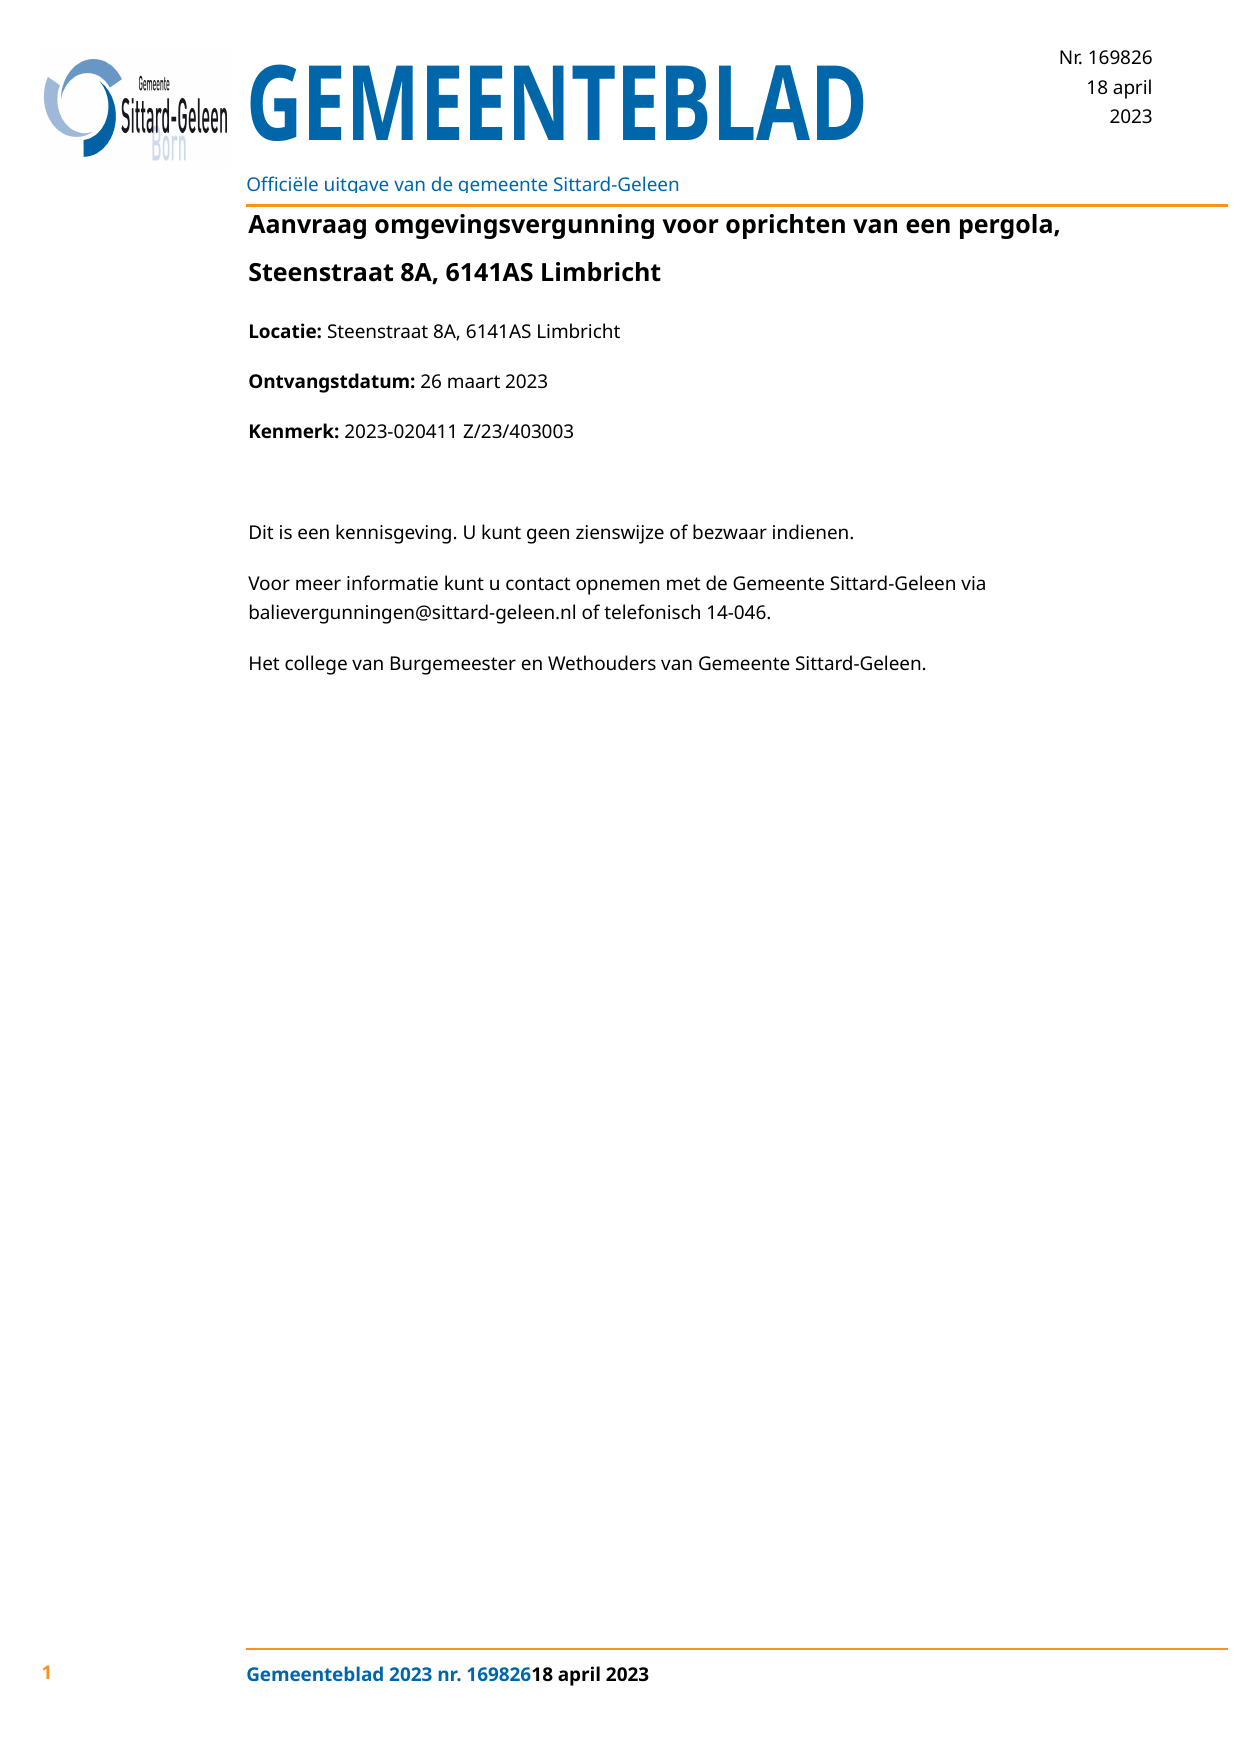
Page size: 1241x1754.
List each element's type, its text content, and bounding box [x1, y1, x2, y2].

picture [41, 47, 231, 172]
text Aanvraag omgevingsvergunning voor oprichten van een pergola, Steenstraat 8A, 6141AS Limbricht [248, 207, 1152, 288]
text Dit is een kennisgeving. U kunt geen zienswijze of bezwaar indienen. [248, 519, 1152, 545]
text Het college van Burgemeester en Wethouders van Gemeente Sittard-Geleen. [248, 650, 1152, 676]
text Locatie: Steenstraat 8A, 6141AS Limbricht [248, 318, 1152, 344]
text Kenmerk: 2023-020411 Z/23/403003 [248, 419, 1152, 444]
text Ontvangstdatum: 26 maart 2023 [248, 368, 1152, 394]
text Voor meer informatie kunt u contact opnemen met de Gemeente Sittard-Geleen via balievergunningen@sittard-geleen.nl of telefonisch 14-046. [248, 570, 1152, 625]
